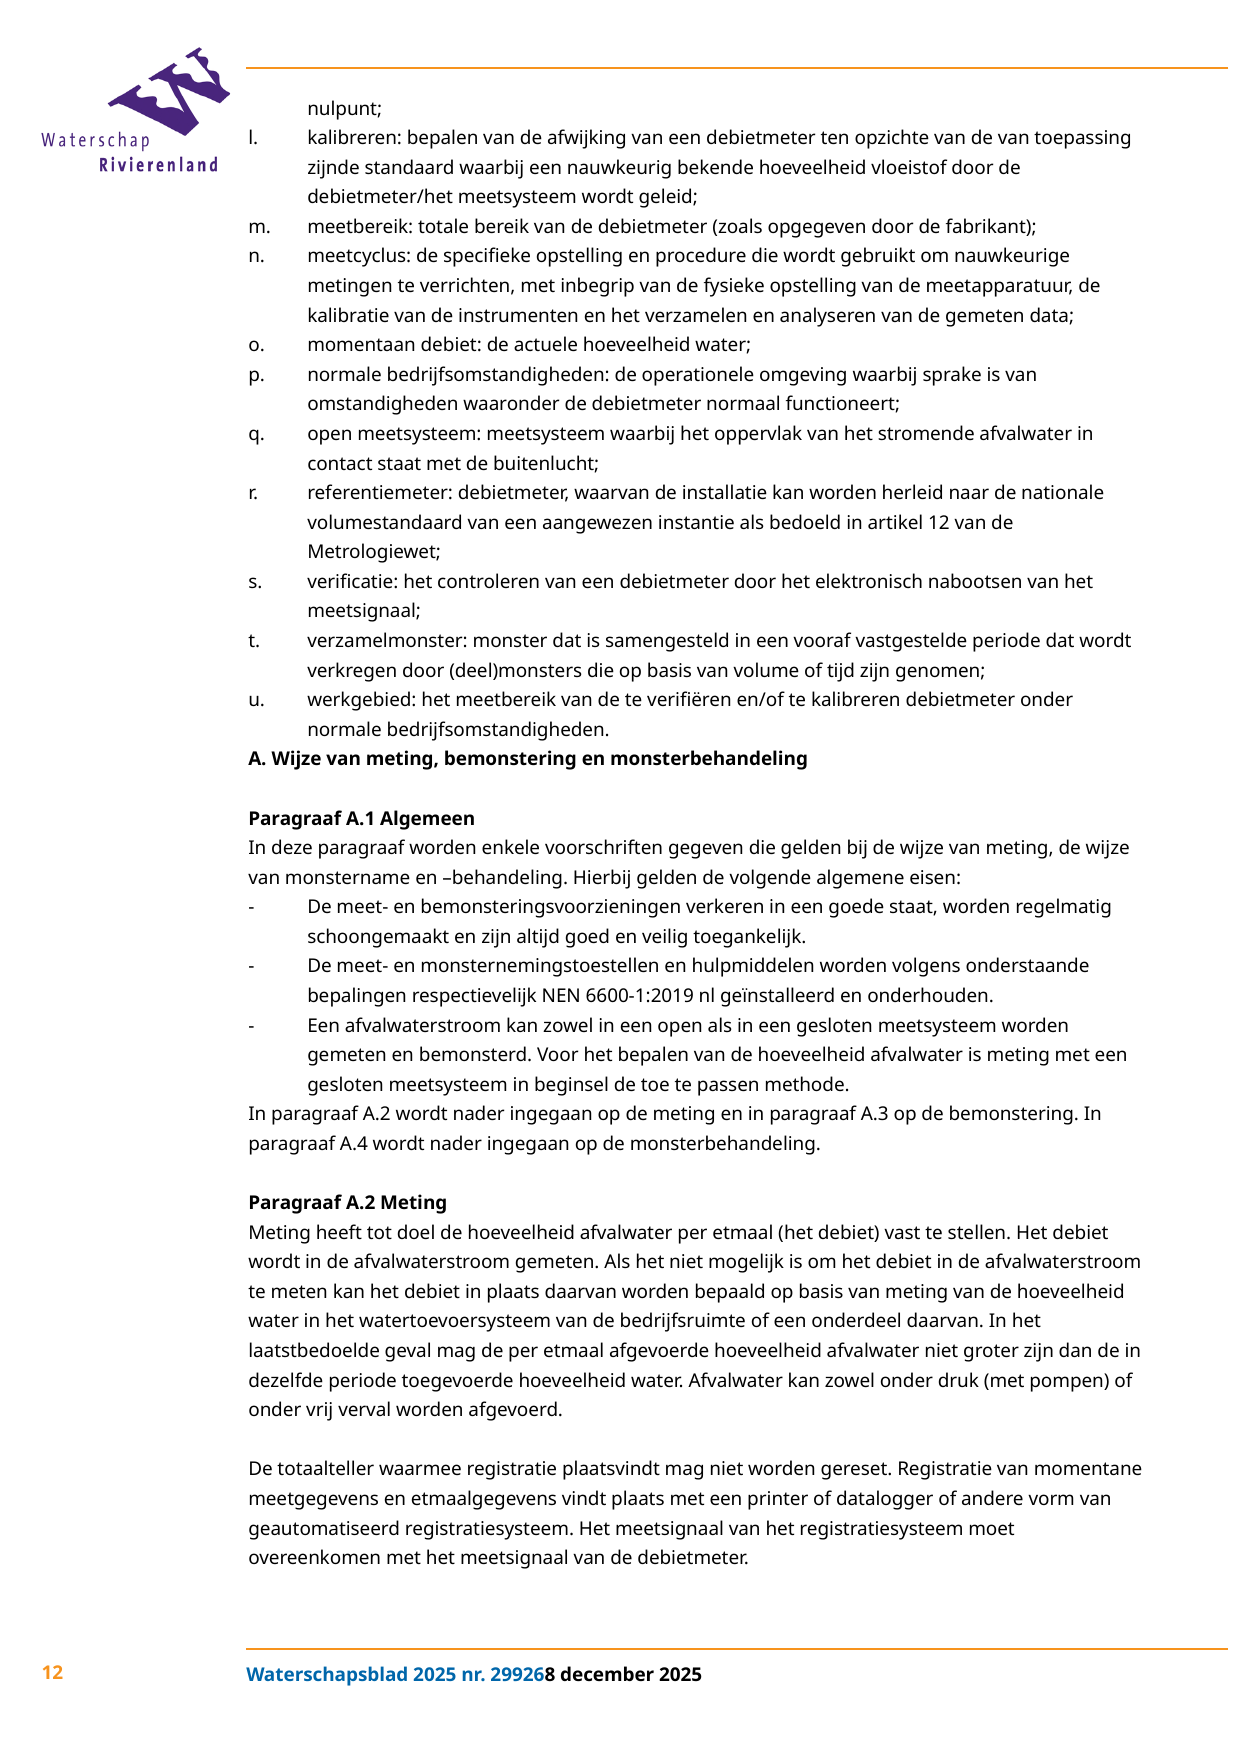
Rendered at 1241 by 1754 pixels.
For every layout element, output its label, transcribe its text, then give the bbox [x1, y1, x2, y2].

text Paragraaf A.2 Meting [248, 1189, 1152, 1215]
list nulpunt; [248, 95, 1152, 121]
list De meet- en bemonsteringsvoorzieningen verkeren in een goede staat, worden regelmatig schoongemaakt en zijn altijd goed en veilig toegankelijk. [248, 893, 1152, 949]
text In deze paragraaf worden enkele voorschriften gegeven die gelden bij de wijze van meting, de wijze van monstername en –behandeling. Hierbij gelden de volgende algemene eisen: [248, 834, 1152, 890]
picture [41, 47, 231, 172]
list normale bedrijfsomstandigheden: de operationele omgeving waarbij sprake is van omstandigheden waaronder de debietmeter normaal functioneert; [248, 361, 1152, 416]
list kalibreren: bepalen van de afwijking van een debietmeter ten opzichte van de van toepassing zijnde standaard waarbij een nauwkeurig bekende hoeveelheid vloeistof door de debietmeter/het meetsysteem wordt geleid; [248, 124, 1152, 209]
text Meting heeft tot doel de hoeveelheid afvalwater per etmaal (het debiet) vast te stellen. Het debiet wordt in de afvalwaterstroom gemeten. Als het niet mogelijk is om het debiet in de afvalwaterstroom te meten kan het debiet in plaats daarvan worden bepaald op basis van meting van de hoeveelheid water in het watertoevoersysteem van de bedrijfsruimte of een onderdeel daarvan. In het laatstbedoelde geval mag de per etmaal afgevoerde hoeveelheid afvalwater niet groter zijn dan de in dezelfde periode toegevoerde hoeveelheid water. Afvalwater kan zowel onder druk (met pompen) of onder vrij verval worden afgevoerd. [248, 1219, 1152, 1422]
list open meetsysteem: meetsysteem waarbij het oppervlak van het stromende afvalwater in contact staat met de buitenlucht; [248, 420, 1152, 476]
list meetbereik: totale bereik van de debietmeter (zoals opgegeven door de fabrikant); [248, 213, 1152, 239]
text De totaalteller waarmee registratie plaatsvindt mag niet worden gereset. Registratie van momentane meetgegevens en etmaalgegevens vindt plaats met een printer of datalogger of andere vorm van geautomatiseerd registratiesysteem. Het meetsignaal van het registratiesysteem moet overeenkomen met het meetsignaal van de debietmeter. [248, 1456, 1152, 1570]
list momentaan debiet: de actuele hoeveelheid water; [248, 331, 1152, 357]
list meetcyclus: de specifieke opstelling en procedure die wordt gebruikt om nauwkeurige metingen te verrichten, met inbegrip van de fysieke opstelling van de meetapparatuur, de kalibratie van de instrumenten en het verzamelen en analyseren van de gemeten data; [248, 243, 1152, 328]
list verificatie: het controleren van een debietmeter door het elektronisch nabootsen van het meetsignaal; [248, 568, 1152, 623]
list referentiemeter: debietmeter, waarvan de installatie kan worden herleid naar de nationale volumestandaard van een aangewezen instantie als bedoeld in artikel 12 van de Metrologiewet; [248, 479, 1152, 564]
text In paragraaf A.2 wordt nader ingegaan op de meting en in paragraaf A.3 op de bemonstering. In paragraaf A.4 wordt nader ingegaan op de monsterbehandeling. [248, 1101, 1152, 1156]
text Paragraaf A.1 Algemeen [248, 805, 1152, 831]
list De meet- en monsternemingstoestellen en hulpmiddelen worden volgens onderstaande bepalingen respectievelijk NEN 6600-1:2019 nl geïnstalleerd en onderhouden. [248, 953, 1152, 1008]
list Een afvalwaterstroom kan zowel in een open als in een gesloten meetsysteem worden gemeten en bemonsterd. Voor het bepalen van de hoeveelheid afvalwater is meting met een gesloten meetsysteem in beginsel de toe te passen methode. [248, 1012, 1152, 1097]
list werkgebied: het meetbereik van de te verifiëren en/of te kalibreren debietmeter onder normale bedrijfsomstandigheden. [248, 686, 1152, 742]
text A. Wijze van meting, bemonstering en monsterbehandeling [248, 746, 1152, 771]
list verzamelmonster: monster dat is samengesteld in een vooraf vastgestelde periode dat wordt verkregen door (deel)monsters die op basis van volume of tijd zijn genomen; [248, 627, 1152, 683]
